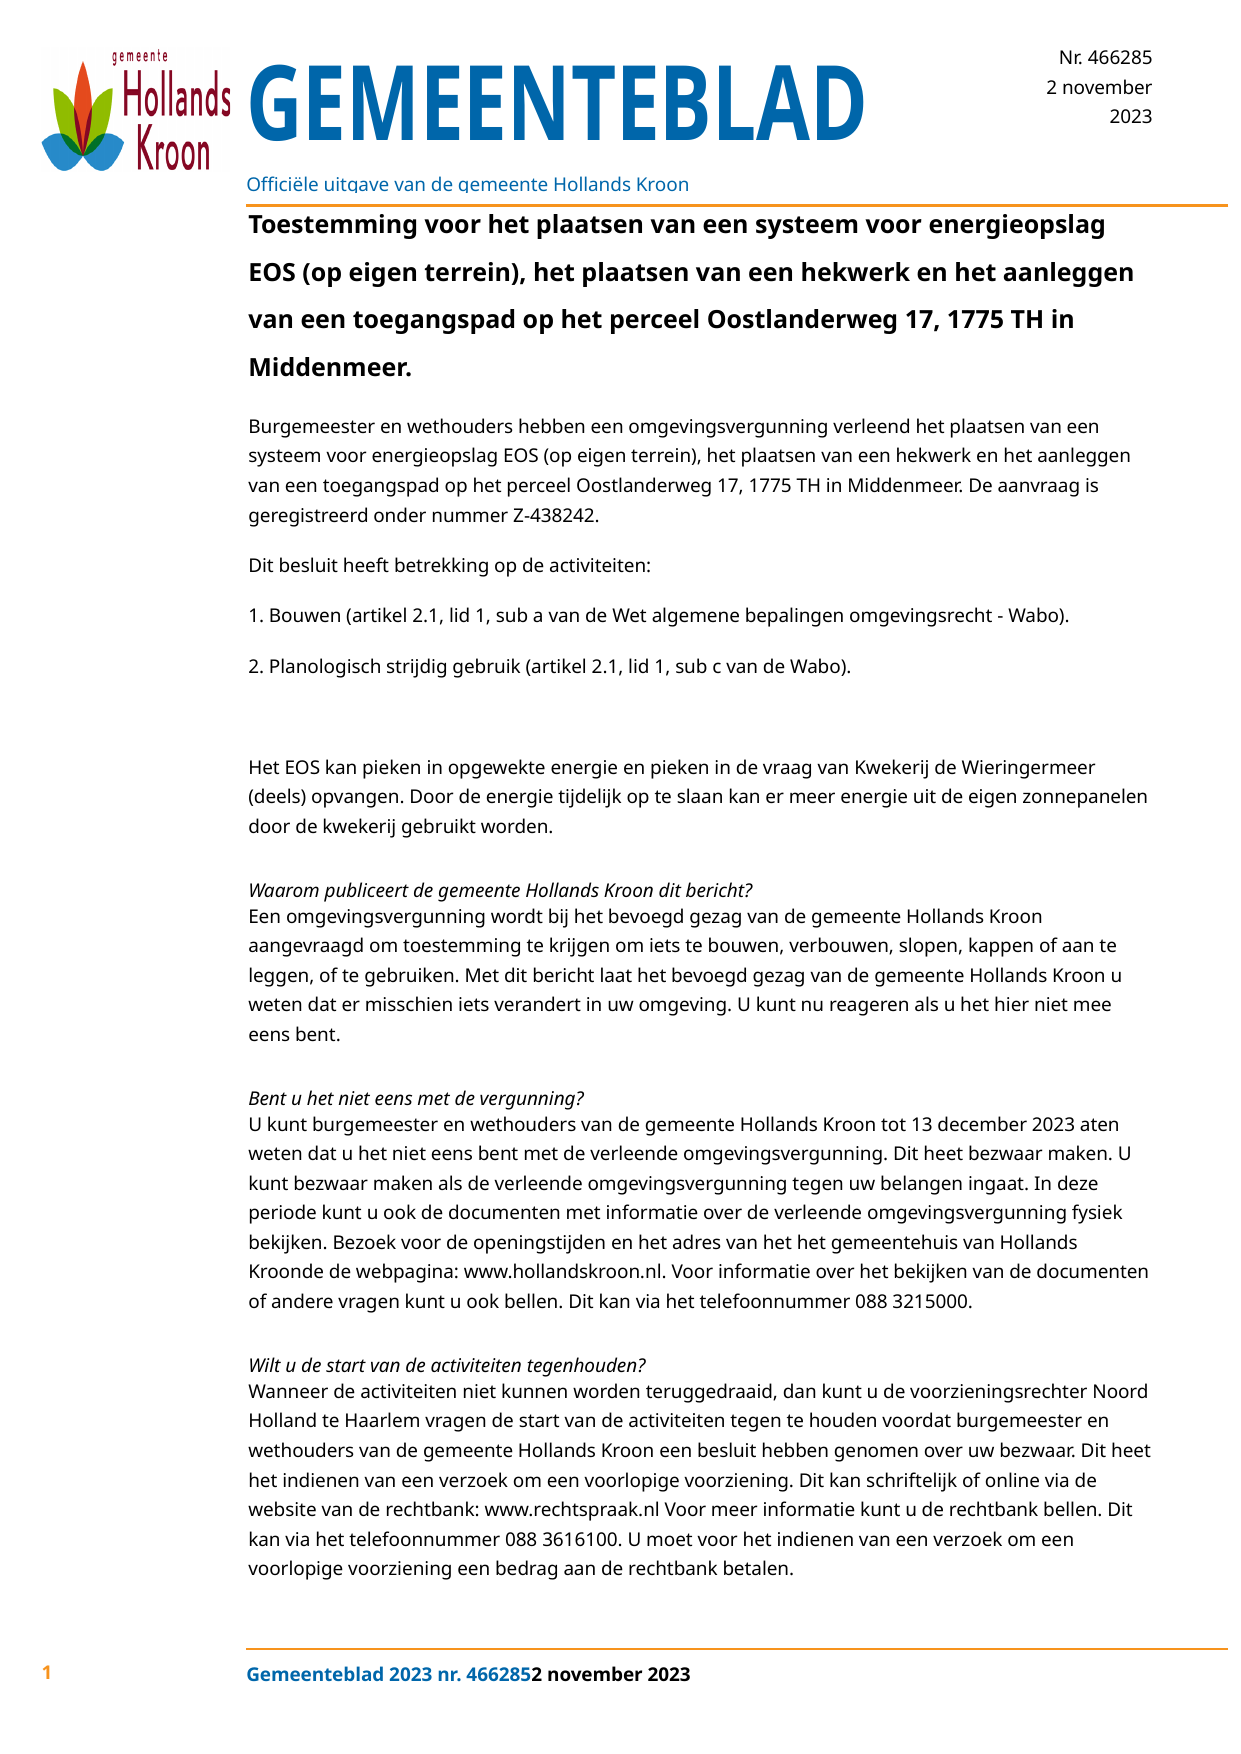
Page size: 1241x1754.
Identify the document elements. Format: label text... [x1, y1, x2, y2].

text 1. Bouwen (artikel 2.1, lid 1, sub a van de Wet algemene bepalingen omgevingsrecht - Wabo). [248, 603, 1152, 628]
text Dit besluit heeft betrekking op de activiteiten: [248, 552, 1152, 578]
picture [41, 47, 231, 172]
text Wanneer de activiteiten niet kunnen worden teruggedraaid, dan kunt u de voorzieningsrechter Noord Holland te Haarlem vragen de start van de activiteiten tegen te houden voordat burgemeester en wethouders van de gemeente Hollands Kroon een besluit hebben genomen over uw bezwaar. Dit heet het indienen van een verzoek om een voorlopige voorziening. Dit kan schriftelijk of online via de website van de rechtbank: www.rechtspraak.nl Voor meer informatie kunt u de rechtbank bellen. Dit kan via het telefoonnummer 088 3616100. U moet voor het indienen van een verzoek om een voorlopige voorziening een bedrag aan de rechtbank betalen. [248, 1378, 1152, 1581]
text Waarom publiceert de gemeente Hollands Kroon dit bericht? [248, 877, 1152, 903]
text Bent u het niet eens met de vergunning? [248, 1085, 1152, 1111]
text U kunt burgemeester en wethouders van de gemeente Hollands Kroon tot 13 december 2023 aten weten dat u het niet eens bent met de verleende omgevingsvergunning. Dit heet bezwaar maken. U kunt bezwaar maken als de verleende omgevingsvergunning tegen uw belangen ingaat. In deze periode kunt u ook de documenten met informatie over de verleende omgevingsvergunning fysiek bekijken. Bezoek voor de openingstijden en het adres van het het gemeentehuis van Hollands Kroonde de webpagina: www.hollandskroon.nl. Voor informatie over het bekijken van de documenten of andere vragen kunt u ook bellen. Dit kan via het telefoonnummer 088 3215000. [248, 1111, 1152, 1314]
text Toestemming voor het plaatsen van een systeem voor energieopslag EOS (op eigen terrein), het plaatsen van een hekwerk en het aanleggen van een toegangspad op het perceel Oostlanderweg 17, 1775 TH in Middenmeer. [248, 207, 1152, 384]
text Een omgevingsvergunning wordt bij het bevoegd gezag van de gemeente Hollands Kroon aangevraagd om toestemming te krijgen om iets te bouwen, verbouwen, slopen, kappen of aan te leggen, of te gebruiken. Met dit bericht laat het bevoegd gezag van de gemeente Hollands Kroon u weten dat er misschien iets verandert in uw omgeving. U kunt nu reageren als u het hier niet mee eens bent. [248, 903, 1152, 1047]
text Wilt u de start van de activiteiten tegenhouden? [248, 1352, 1152, 1378]
text Burgemeester en wethouders hebben een omgevingsvergunning verleend het plaatsen van een systeem voor energieopslag EOS (op eigen terrein), het plaatsen van een hekwerk en het aanleggen van een toegangspad op het perceel Oostlanderweg 17, 1775 TH in Middenmeer. De aanvraag is geregistreerd onder nummer Z-438242. [248, 413, 1152, 528]
text 2. Planologisch strijdig gebruik (artikel 2.1, lid 1, sub c van de Wabo). [248, 653, 1152, 679]
text Het EOS kan pieken in opgewekte energie en pieken in de vraag van Kwekerij de Wieringermeer (deels) opvangen. Door de energie tijdelijk op te slaan kan er meer energie uit de eigen zonnepanelen door de kwekerij gebruikt worden. [248, 754, 1152, 839]
